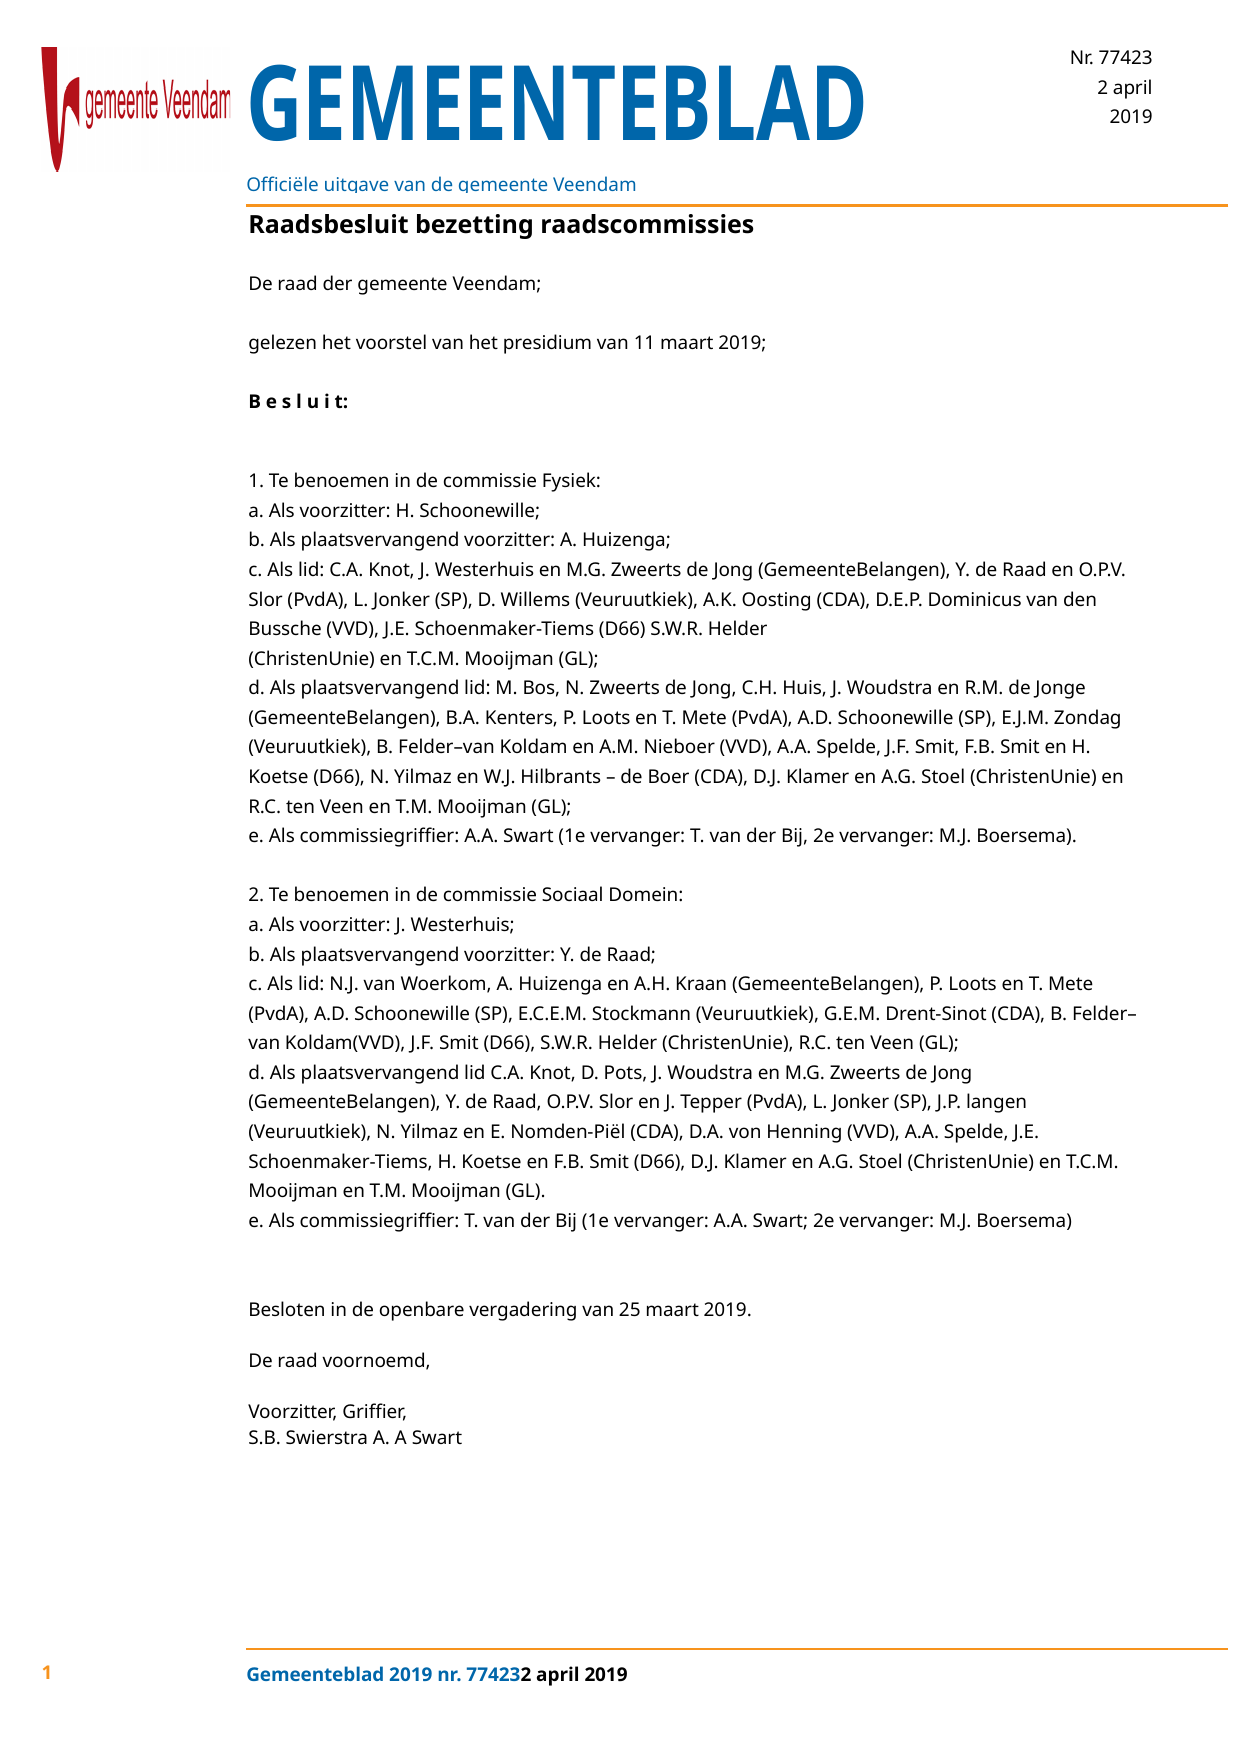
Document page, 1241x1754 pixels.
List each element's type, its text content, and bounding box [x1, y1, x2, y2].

text e. Als commissiegriffier: T. van der Bij (1e vervanger: A.A. Swart; 2e vervanger: M.J. Boersema) [248, 1207, 1152, 1233]
text 2. Te benoemen in de commissie Sociaal Domein: [248, 882, 1152, 907]
text b. Als plaatsvervangend voorzitter: Y. de Raad; [248, 941, 1152, 967]
picture [41, 47, 231, 172]
text e. Als commissiegriffier: A.A. Swart (1e vervanger: T. van der Bij, 2e vervanger: M.J. Boersema). [248, 822, 1152, 848]
text c. Als lid: N.J. van Woerkom, A. Huizenga en A.H. Kraan (GemeenteBelangen), P. Loots en T. Mete (PvdA), A.D. Schoonewille (SP), E.C.E.M. Stockmann (Veuruutkiek), G.E.M. Drent-Sinot (CDA), B. Felder–van Koldam(VVD), J.F. Smit (D66), S.W.R. Helder (ChristenUnie), R.C. ten Veen (GL); [248, 970, 1152, 1055]
text a. Als voorzitter: J. Westerhuis; [248, 911, 1152, 937]
text gelezen het voorstel van het presidium van 11 maart 2019; [248, 329, 1152, 355]
text De raad der gemeente Veendam; [248, 270, 1152, 296]
text Voorzitter, Griffier, [248, 1399, 1152, 1424]
text 1. Te benoemen in de commissie Fysiek: [248, 467, 1152, 493]
text c. Als lid: C.A. Knot, J. Westerhuis en M.G. Zweerts de Jong (GemeenteBelangen), Y. de Raad en O.P.V. Slor (PvdA), L. Jonker (SP), D. Willems (Veuruutkiek), A.K. Oosting (CDA), D.E.P. Dominicus van den Bussche (VVD), J.E. Schoenmaker-Tiems (D66) S.W.R. Helder [248, 556, 1152, 641]
text a. Als voorzitter: H. Schoonewille; [248, 497, 1152, 523]
text De raad voornoemd, [248, 1347, 1152, 1373]
text S.B. Swierstra A. A Swart [248, 1424, 1152, 1450]
text (ChristenUnie) en T.C.M. Mooijman (GL); [248, 645, 1152, 671]
text Raadsbesluit bezetting raadscommissies [248, 207, 1152, 241]
text Besloten in de openbare vergadering van 25 maart 2019. [248, 1296, 1152, 1322]
text b. Als plaatsvervangend voorzitter: A. Huizenga; [248, 527, 1152, 552]
text B e s l u i t: [248, 389, 1152, 414]
text d. Als plaatsvervangend lid: M. Bos, N. Zweerts de Jong, C.H. Huis, J. Woudstra en R.M. de Jonge (GemeenteBelangen), B.A. Kenters, P. Loots en T. Mete (PvdA), A.D. Schoonewille (SP), E.J.M. Zondag (Veuruutkiek), B. Felder–van Koldam en A.M. Nieboer (VVD), A.A. Spelde, J.F. Smit, F.B. Smit en H. Koetse (D66), N. Yilmaz en W.J. Hilbrants – de Boer (CDA), D.J. Klamer en A.G. Stoel (ChristenUnie) en R.C. ten Veen en T.M. Mooijman (GL); [248, 674, 1152, 819]
text d. Als plaatsvervangend lid C.A. Knot, D. Pots, J. Woudstra en M.G. Zweerts de Jong (GemeenteBelangen), Y. de Raad, O.P.V. Slor en J. Tepper (PvdA), L. Jonker (SP), J.P. langen (Veuruutkiek), N. Yilmaz en E. Nomden-Piël (CDA), D.A. von Henning (VVD), A.A. Spelde, J.E. Schoenmaker-Tiems, H. Koetse en F.B. Smit (D66), D.J. Klamer en A.G. Stoel (ChristenUnie) en T.C.M. Mooijman en T.M. Mooijman (GL). [248, 1059, 1152, 1203]
